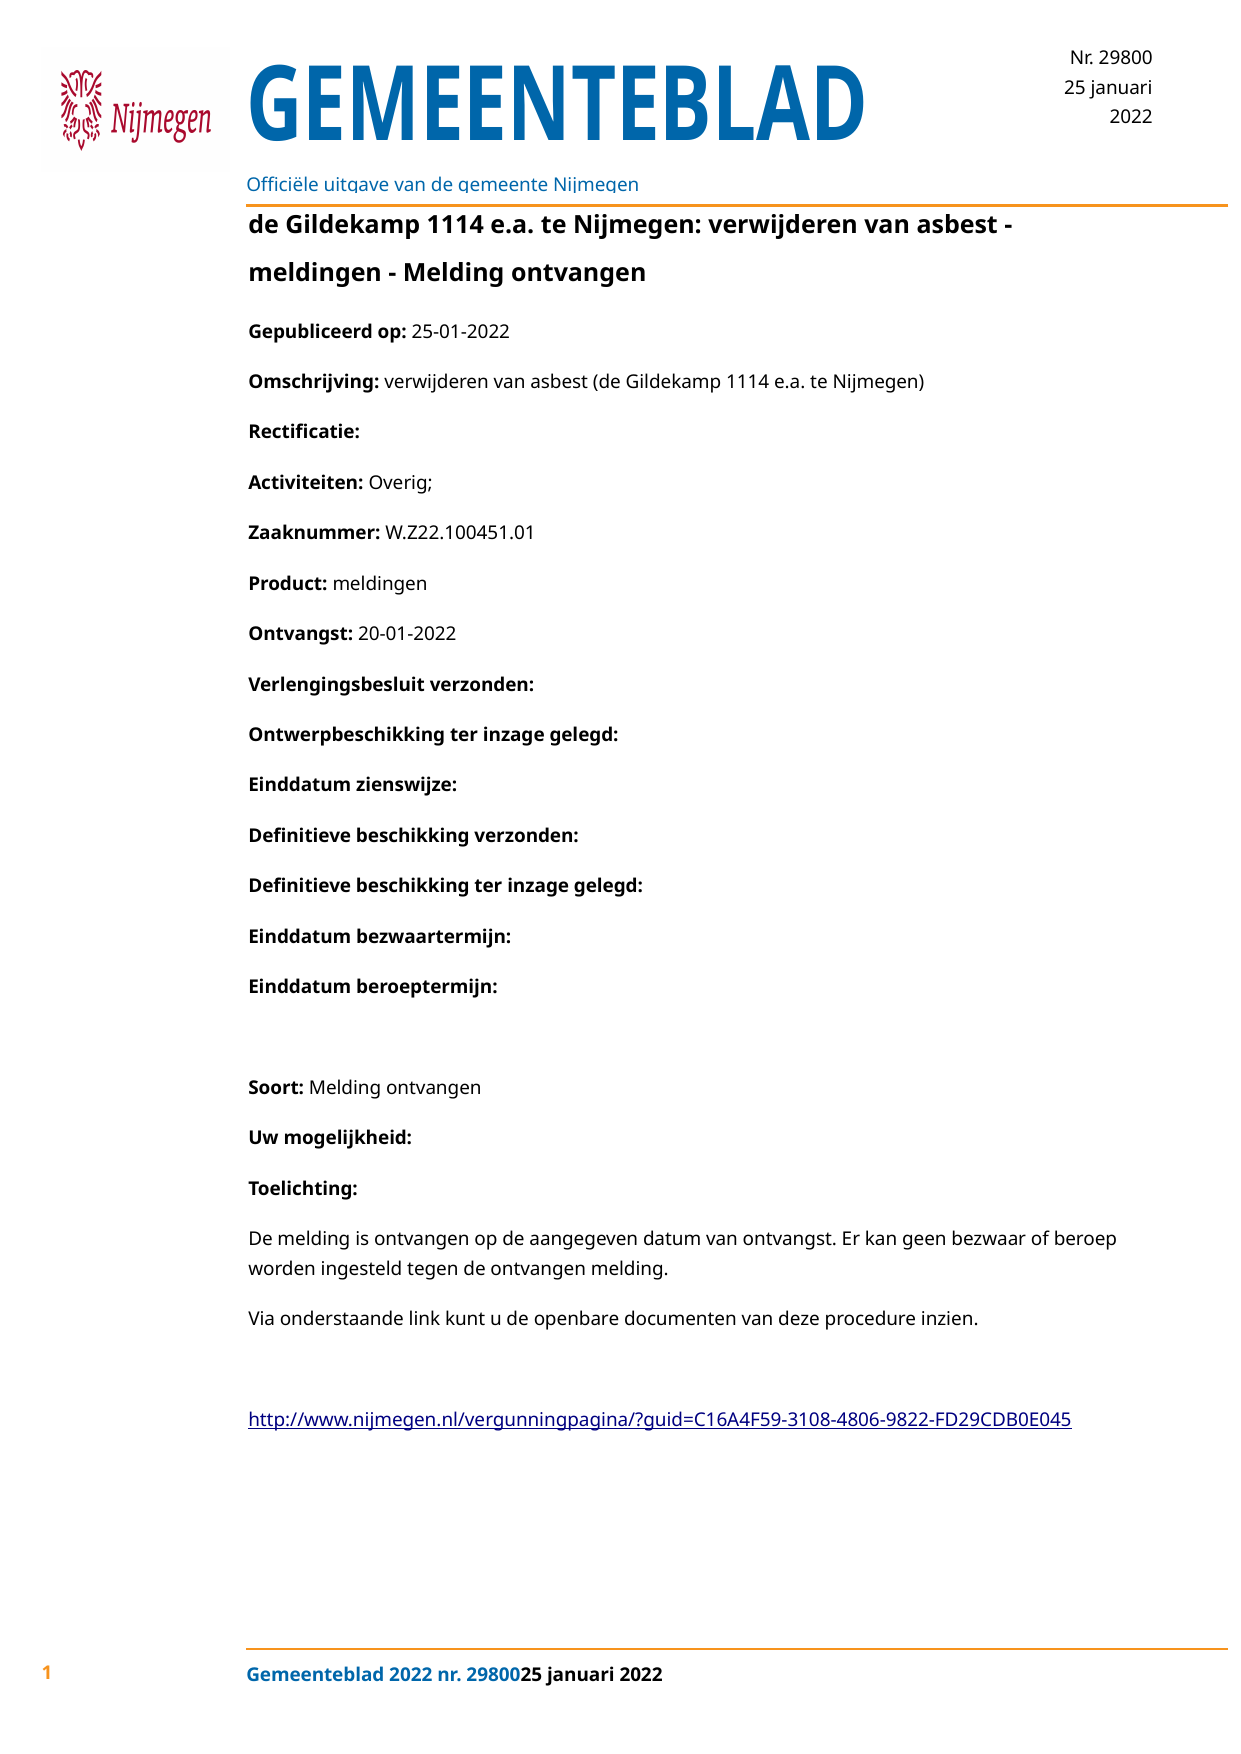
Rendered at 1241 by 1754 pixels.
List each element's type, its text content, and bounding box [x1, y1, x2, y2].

text Soort: Melding ontvangen [248, 1074, 1152, 1100]
picture [41, 47, 231, 172]
text Verlengingsbesluit verzonden: [248, 671, 1152, 697]
text http://www.nijmegen.nl/vergunningpagina/?guid=C16A4F59-3108-4806-9822-FD29CDB0E045 [248, 1406, 1152, 1432]
text Einddatum bezwaartermijn: [248, 923, 1152, 949]
text De melding is ontvangen op de aangegeven datum van ontvangst. Er kan geen bezwaar of beroep worden ingesteld tegen de ontvangen melding. [248, 1225, 1152, 1281]
text Rectificatie: [248, 419, 1152, 444]
text Omschrijving: verwijderen van asbest (de Gildekamp 1114 e.a. te Nijmegen) [248, 368, 1152, 394]
text Einddatum beroeptermijn: [248, 973, 1152, 999]
text Activiteiten: Overig; [248, 469, 1152, 495]
text Ontwerpbeschikking ter inzage gelegd: [248, 721, 1152, 747]
text Product: meldingen [248, 570, 1152, 596]
text Toelichting: [248, 1175, 1152, 1201]
text Ontvangst: 20-01-2022 [248, 620, 1152, 646]
text Definitieve beschikking verzonden: [248, 822, 1152, 848]
text Uw mogelijkheid: [248, 1124, 1152, 1150]
text Via onderstaande link kunt u de openbare documenten van deze procedure inzien. [248, 1305, 1152, 1331]
text Gepubliceerd op: 25-01-2022 [248, 318, 1152, 344]
text Zaaknummer: W.Z22.100451.01 [248, 519, 1152, 545]
text Einddatum zienswijze: [248, 772, 1152, 797]
text Definitieve beschikking ter inzage gelegd: [248, 872, 1152, 898]
text de Gildekamp 1114 e.a. te Nijmegen: verwijderen van asbest - meldingen - Melding ontvangen [248, 207, 1152, 288]
